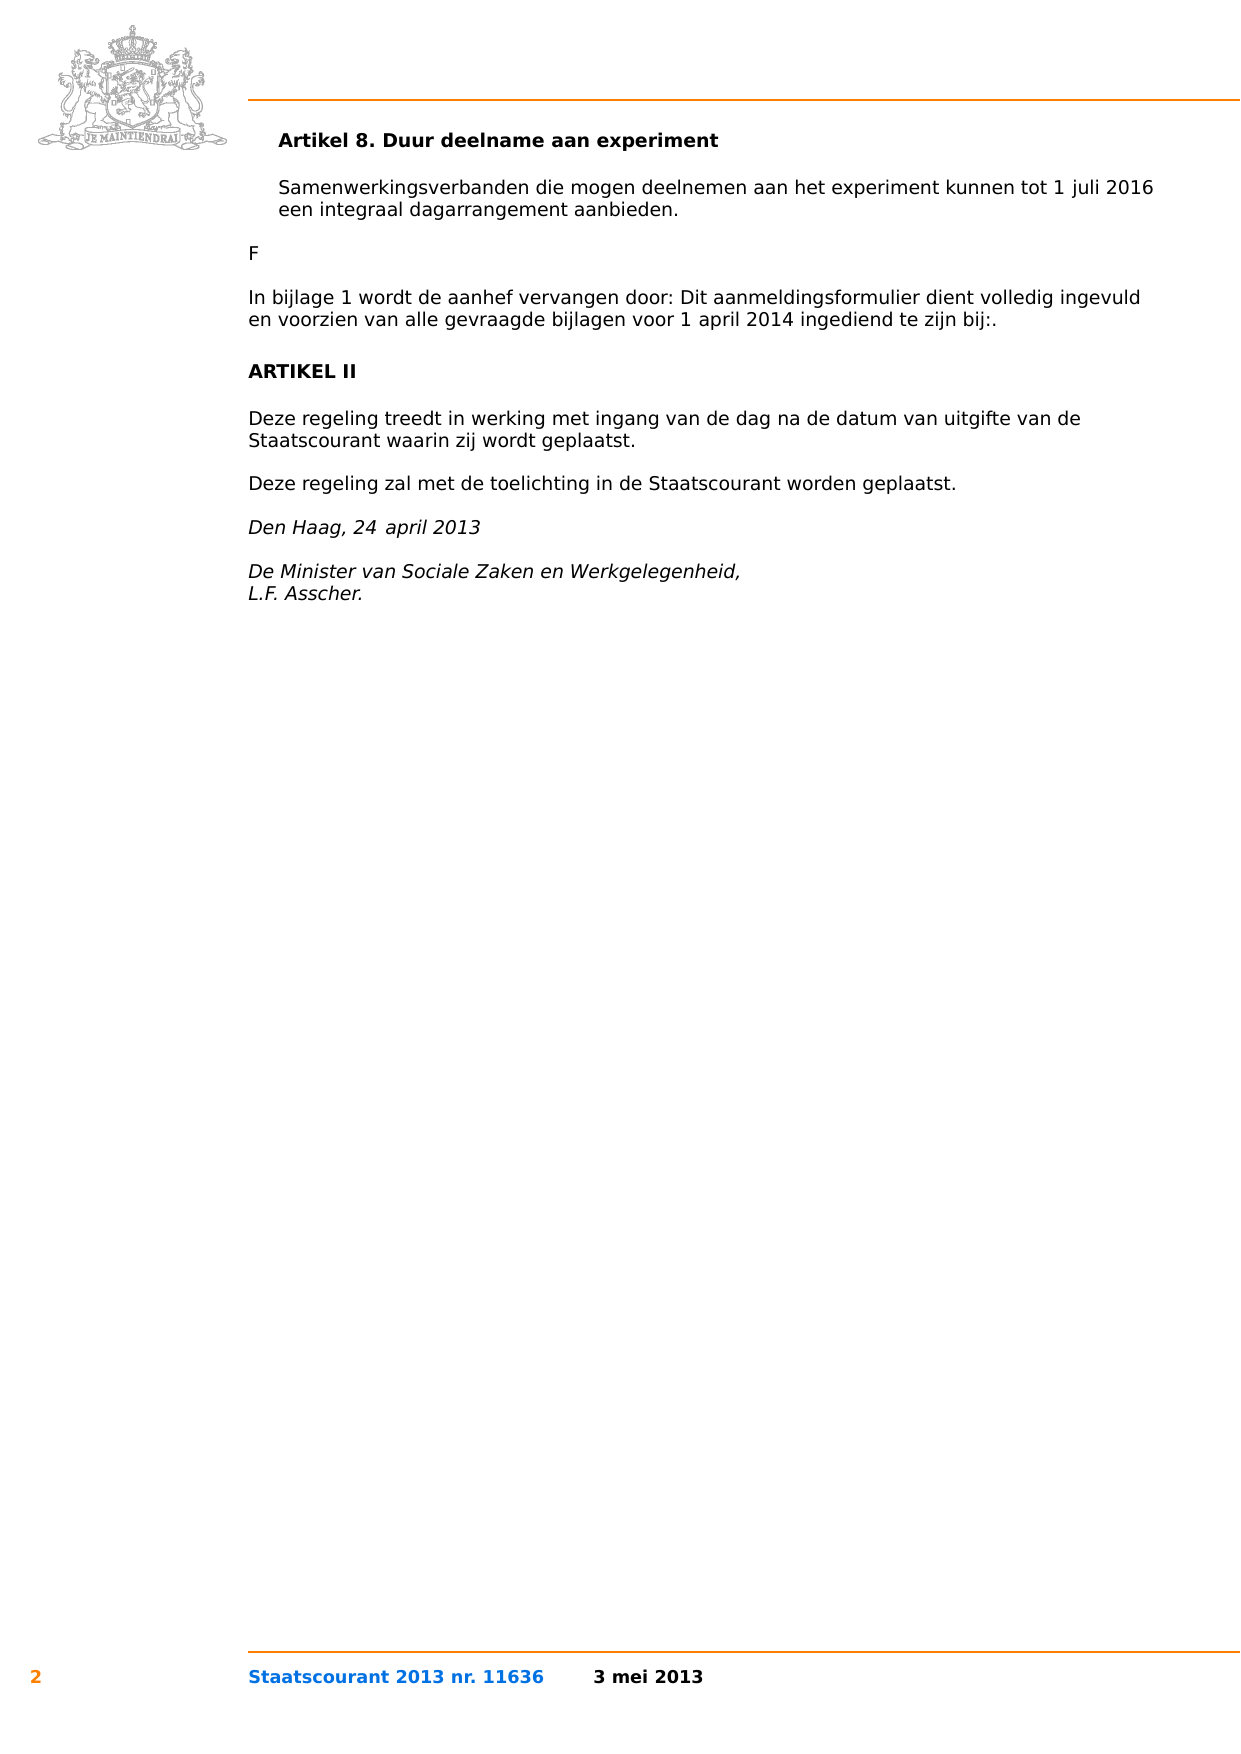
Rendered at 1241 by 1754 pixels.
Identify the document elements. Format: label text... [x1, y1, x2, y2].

subtitle Artikel 8. Duur deelname aan experiment [278, 130, 1163, 152]
subtitle ARTIKEL II [248, 361, 1163, 382]
text Den Haag, 24 april 2013 [248, 517, 1163, 539]
text Samenwerkingsverbanden die mogen deelnemen aan het experiment kunnen tot 1 juli 2016 een integraal dagarrangement aanbieden. [278, 177, 1163, 221]
text F [248, 243, 1163, 265]
text De Minister van Sociale Zaken en Werkgelegenheid, L.F. Asscher. [248, 561, 1163, 605]
picture [38, 25, 227, 150]
text Deze regeling treedt in werking met ingang van de dag na de datum van uitgifte van de Staatscourant waarin zij wordt geplaatst. [248, 407, 1163, 451]
text In bijlage 1 wordt de aanhef vervangen door: Dit aanmeldingsformulier dient volledig ingevuld en voorzien van alle gevraagde bijlagen voor 1 april 2014 ingediend te zijn bij:. [248, 287, 1163, 331]
text Deze regeling zal met de toelichting in de Staatscourant worden geplaatst. [248, 473, 1163, 495]
